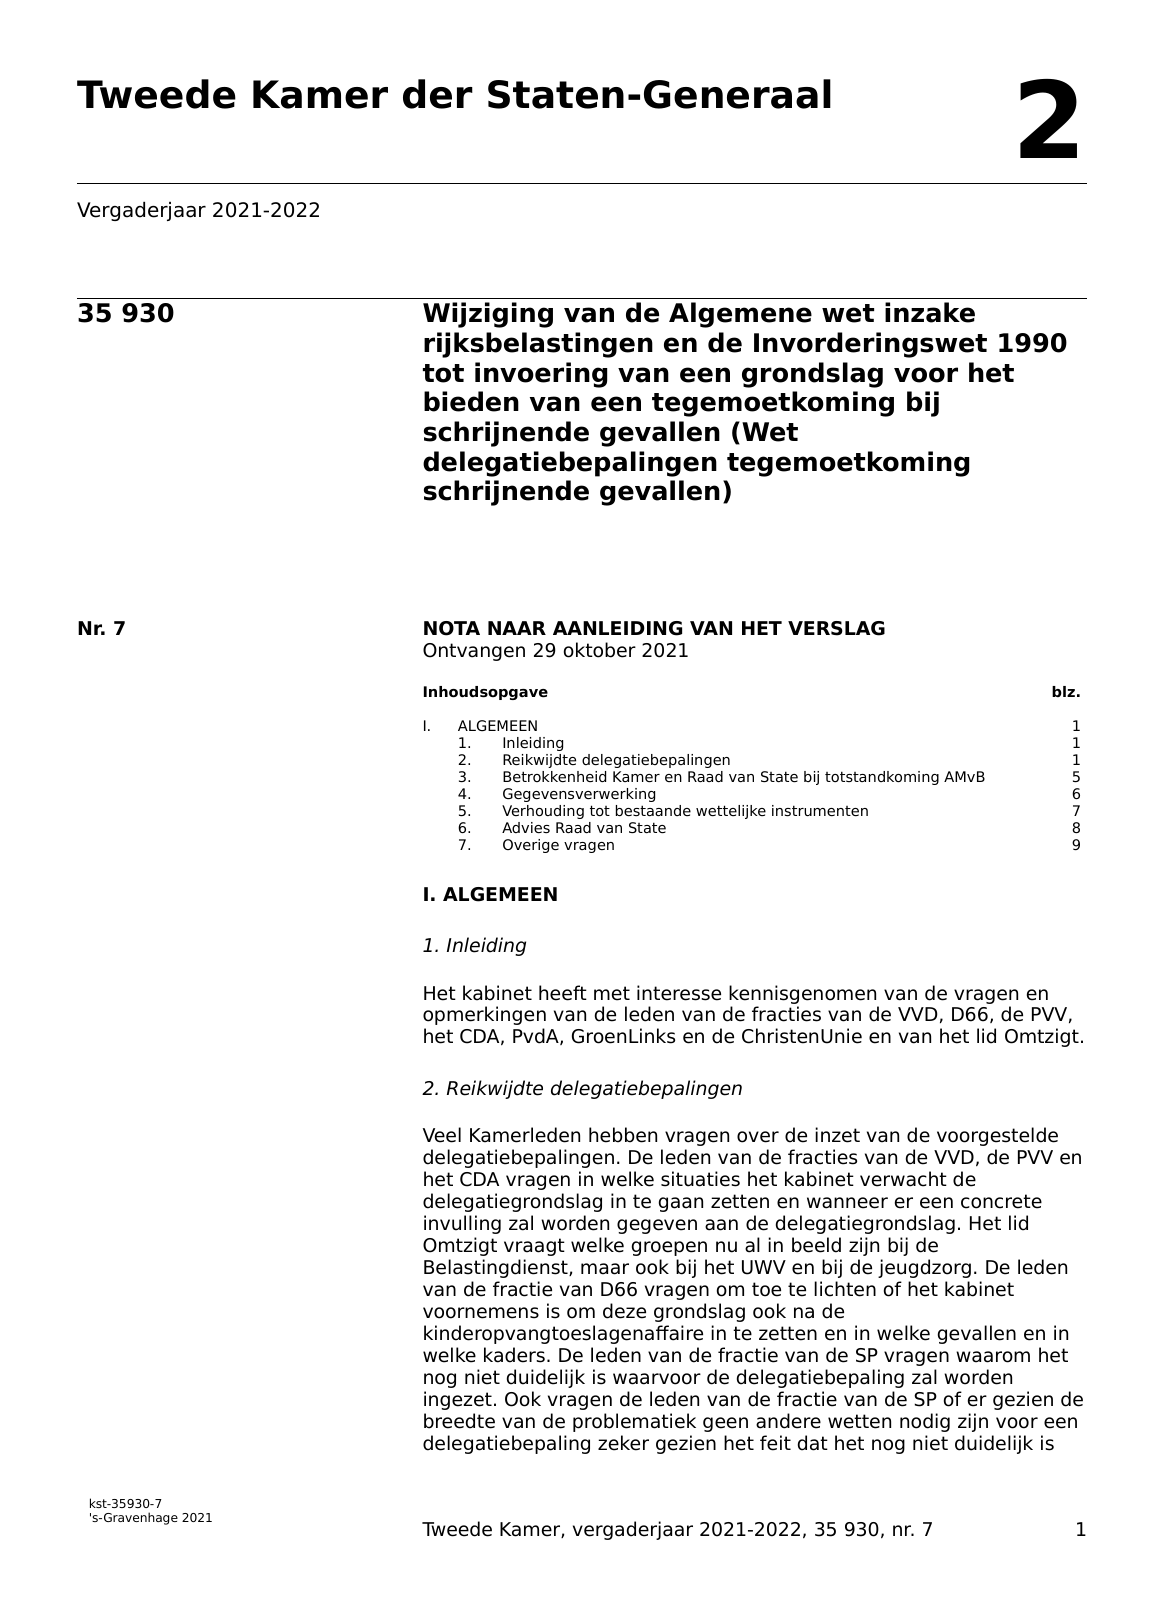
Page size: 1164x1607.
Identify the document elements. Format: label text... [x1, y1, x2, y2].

table_cell 1 [1028, 752, 1087, 768]
table_cell [422, 820, 452, 836]
table_header blz. [1028, 684, 1087, 701]
table_cell Betrokkenheid Kamer en Raad van State bij totstandkoming AMvB [496, 769, 1028, 786]
table_cell [422, 836, 452, 853]
table_header 2 [886, 59, 1087, 183]
table_cell [496, 701, 1028, 718]
table_cell I. [422, 718, 452, 734]
table_cell ALGEMEEN [452, 718, 1028, 734]
table_cell [1028, 701, 1087, 718]
table_cell 7 [1028, 803, 1087, 819]
table_cell Overige vragen [496, 836, 1028, 853]
table_cell 1. [452, 735, 496, 752]
table_cell Gegevensverwerking [496, 786, 1028, 802]
table_cell Reikwijdte delegatiebepalingen [496, 752, 1028, 768]
table_cell Verhouding tot bestaande wettelijke instrumenten [496, 803, 1028, 819]
table_cell 7. [452, 836, 496, 853]
table_cell 8 [1028, 820, 1087, 836]
table_cell 2. [452, 752, 496, 768]
text kst-35930-7 [88, 1497, 323, 1511]
table_cell 5 [1028, 769, 1087, 786]
table_cell 3. [452, 769, 496, 786]
table_cell 1 [1028, 735, 1087, 752]
subtitle 2. Reikwijdte delegatiebepalingen [422, 1078, 1087, 1100]
text 's-Gravenhage 2021 [88, 1511, 323, 1525]
table_header Inhoudsopgave [422, 684, 1028, 701]
text Veel Kamerleden hebben vragen over de inzet van de voorgestelde delegatiebepalingen. De leden van de fracties van de VVD, de PVV en het CDA vragen in welke situaties het kabinet verwacht de delegatiegrondslag in te gaan zetten en wanneer er een concrete invulling zal worden gegeven aan de delegatiegrondslag. Het lid Omtzigt vraagt welke groepen nu al in beeld zijn bij de Belastingdienst, maar ook bij het UWV en bij de jeugdzorg. De leden van de fractie van D66 vragen om toe te lichten of het kabinet voornemens is om deze grondslag ook na de kinderopvangtoeslagenaffaire in te zetten en in welke gevallen en in welke kaders. De leden van de fractie van de SP vragen waarom het nog niet duidelijk is waarvoor de delegatiebepaling zal worden ingezet. Ook vragen de leden van de fractie van de SP of er gezien de breedte van de problematiek geen andere wetten nodig zijn voor een delegatiebepaling zeker gezien het feit dat het nog niet duidelijk is [422, 1125, 1087, 1455]
table_cell [422, 803, 452, 819]
table_cell 5. [452, 803, 496, 819]
table_cell [422, 752, 452, 768]
table_cell [422, 735, 452, 752]
text Het kabinet heeft met interesse kennisgenomen van de vragen en opmerkingen van de leden van de fracties van de VVD, D66, de PVV, het CDA, PvdA, GroenLinks en de ChristenUnie en van het lid Omtzigt. [422, 982, 1087, 1048]
table_cell Vergaderjaar 2021-2022 [77, 184, 1087, 298]
table_cell [422, 769, 452, 786]
table_cell [422, 701, 452, 718]
subtitle I. ALGEMEEN [422, 883, 1087, 905]
table_cell [422, 786, 452, 802]
subtitle Nr. 7 NOTA NAAR AANLEIDING VAN HET VERSLAG [77, 618, 1087, 640]
table_cell 6. [452, 820, 496, 836]
table_cell 1 [1028, 718, 1087, 734]
subtitle 1. Inleiding [422, 935, 1087, 957]
table_cell 4. [452, 786, 496, 802]
table_cell [452, 701, 496, 718]
table_cell 6 [1028, 786, 1087, 802]
subtitle 35 930 Wijziging van de Algemene wet inzake rijksbelastingen en de Invorderingswet 1990 tot invoering van een grondslag voor het bieden van een tegemoetkoming bij schrijnende gevallen (Wet delegatiebepalingen tegemoetkoming schrijnende gevallen) [77, 299, 1087, 507]
table_cell 9 [1028, 836, 1087, 853]
text Ontvangen 29 oktober 2021 [422, 640, 1087, 662]
table_cell Inleiding [496, 735, 1028, 752]
table_header Tweede Kamer der Staten-Generaal [77, 59, 886, 183]
table_cell Advies Raad van State [496, 820, 1028, 836]
